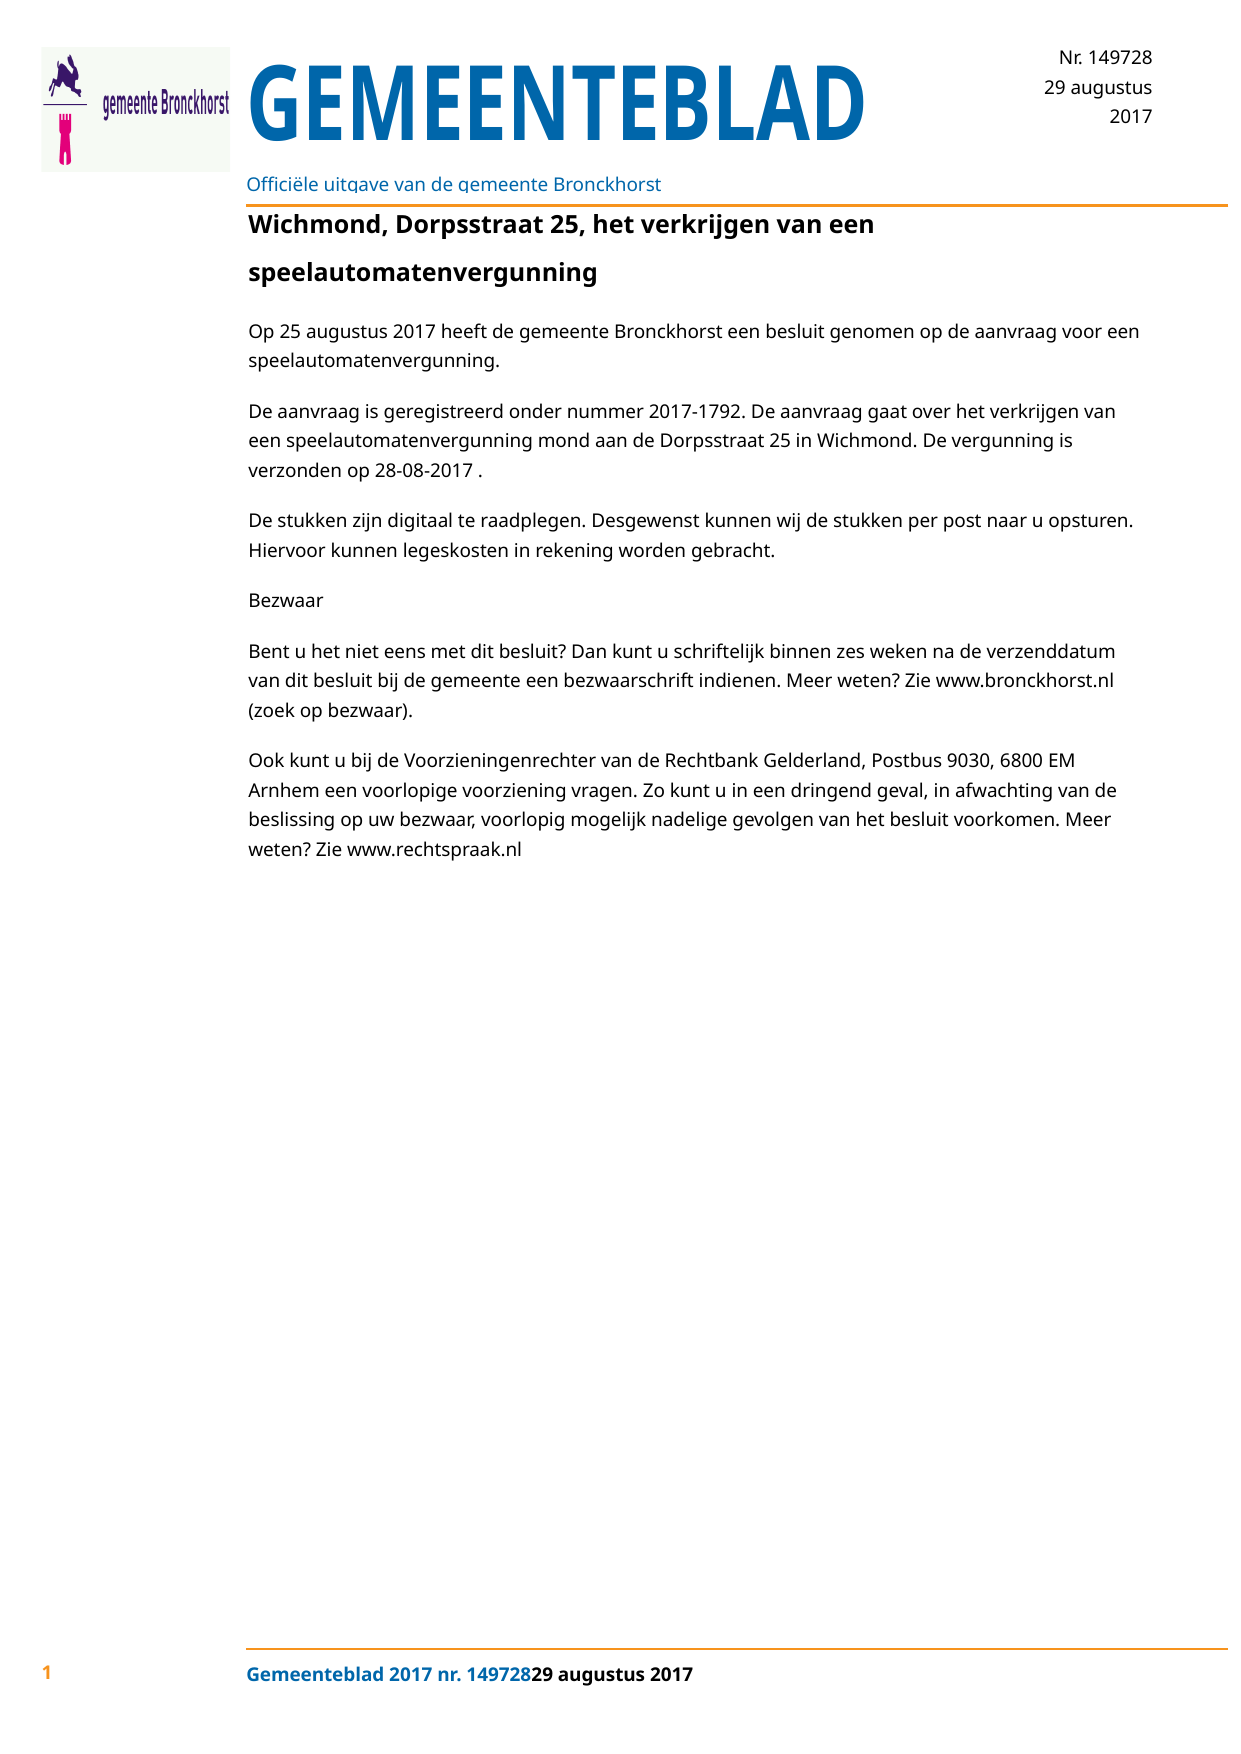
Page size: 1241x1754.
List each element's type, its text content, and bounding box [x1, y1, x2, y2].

text Bent u het niet eens met dit besluit? Dan kunt u schriftelijk binnen zes weken na de verzenddatum van dit besluit bij de gemeente een bezwaarschrift indienen. Meer weten? Zie www.bronckhorst.nl (zoek op bezwaar). [248, 638, 1152, 723]
text Wichmond, Dorpsstraat 25, het verkrijgen van een speelautomatenvergunning [248, 207, 1152, 288]
text Op 25 augustus 2017 heeft de gemeente Bronckhorst een besluit genomen op de aanvraag voor een speelautomatenvergunning. [248, 318, 1152, 373]
text De stukken zijn digitaal te raadplegen. Desgewenst kunnen wij de stukken per post naar u opsturen. Hiervoor kunnen legeskosten in rekening worden gebracht. [248, 507, 1152, 563]
text Ook kunt u bij de Voorzieningenrechter van de Rechtbank Gelderland, Postbus 9030, 6800 EM Arnhem een voorlopige voorziening vragen. Zo kunt u in een dringend geval, in afwachting van de beslissing op uw bezwaar, voorlopig mogelijk nadelige gevolgen van het besluit voorkomen. Meer weten? Zie www.rechtspraak.nl [248, 747, 1152, 862]
text Bezwaar [248, 587, 1152, 613]
text De aanvraag is geregistreerd onder nummer 2017-1792. De aanvraag gaat over het verkrijgen van een speelautomatenvergunning mond aan de Dorpsstraat 25 in Wichmond. De vergunning is verzonden op 28-08-2017 . [248, 398, 1152, 483]
picture [41, 47, 231, 172]
